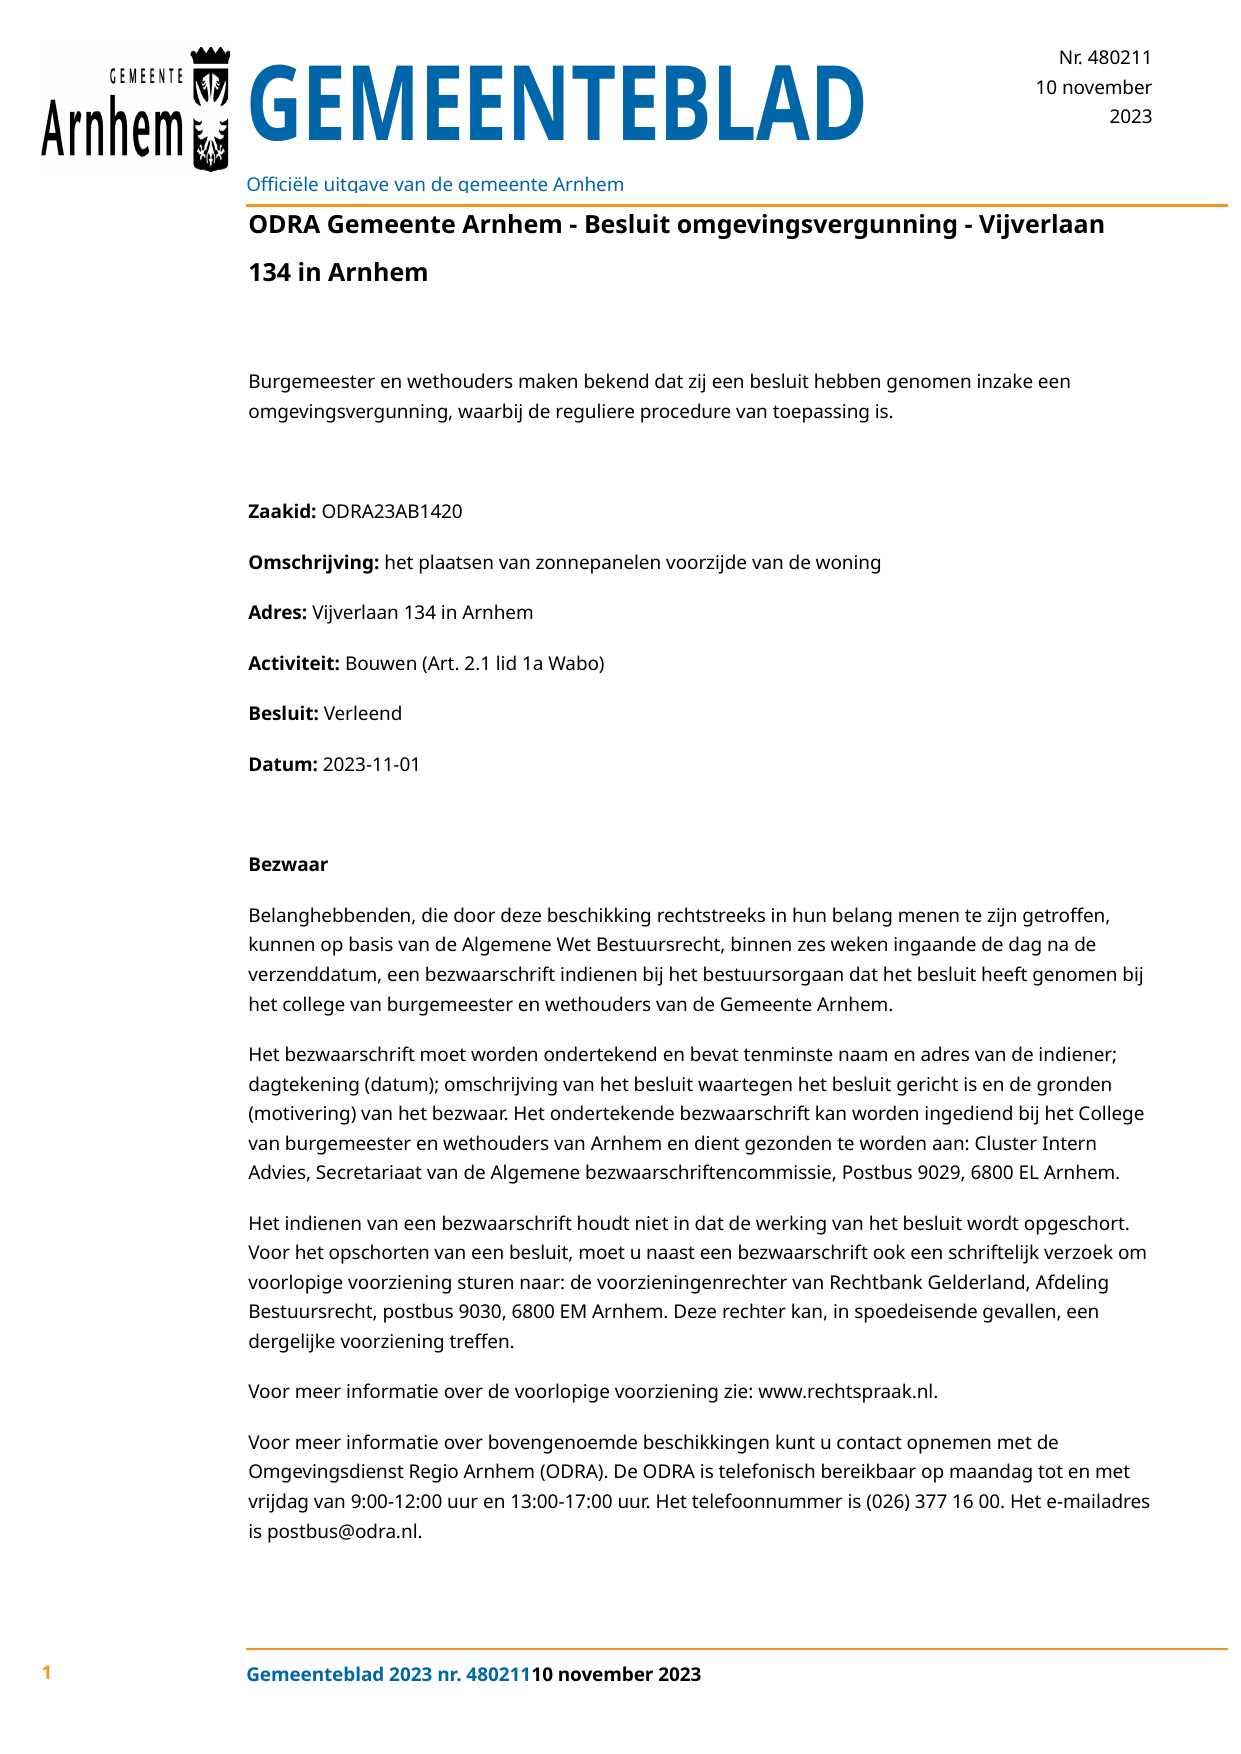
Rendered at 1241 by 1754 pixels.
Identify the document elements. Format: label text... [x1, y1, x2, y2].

text Besluit: Verleend [248, 700, 1152, 726]
text Activiteit: Bouwen (Art. 2.1 lid 1a Wabo) [248, 650, 1152, 676]
text Het indienen van een bezwaarschrift houdt niet in dat de werking van het besluit wordt opgeschort. Voor het opschorten van een besluit, moet u naast een bezwaarschrift ook een schriftelijk verzoek om voorlopige voorziening sturen naar: de voorzieningenrechter van Rechtbank Gelderland, Afdeling Bestuursrecht, postbus 9030, 6800 EM Arnhem. Deze rechter kan, in spoedeisende gevallen, een dergelijke voorziening treffen. [248, 1210, 1152, 1354]
text Burgemeester en wethouders maken bekend dat zij een besluit hebben genomen inzake een omgevingsvergunning, waarbij de reguliere procedure van toepassing is. [248, 368, 1152, 424]
text Het bezwaarschrift moet worden ondertekend en bevat tenminste naam en adres van de indiener; dagtekening (datum); omschrijving van het besluit waartegen het besluit gericht is en de gronden (motivering) van het bezwaar. Het ondertekende bezwaarschrift kan worden ingediend bij het College van burgemeester en wethouders van Arnhem en dient gezonden te worden aan: Cluster Intern Advies, Secretariaat van de Algemene bezwaarschriftencommissie, Postbus 9029, 6800 EL Arnhem. [248, 1041, 1152, 1185]
text Zaakid: ODRA23AB1420 [248, 499, 1152, 524]
text Bezwaar [248, 852, 1152, 877]
text Voor meer informatie over de voorlopige voorziening zie: www.rechtspraak.nl. [248, 1379, 1152, 1404]
text Omschrijving: het plaatsen van zonnepanelen voorzijde van de woning [248, 549, 1152, 575]
text Adres: Vijverlaan 134 in Arnhem [248, 599, 1152, 625]
text Voor meer informatie over bovengenoemde beschikkingen kunt u contact opnemen met de Omgevingsdienst Regio Arnhem (ODRA). De ODRA is telefonisch bereikbaar op maandag tot en met vrijdag van 9:00-12:00 uur en 13:00-17:00 uur. Het telefoonnummer is (026) 377 16 00. Het e-mailadres is postbus@odra.nl. [248, 1429, 1152, 1544]
text Belanghebbenden, die door deze beschikking rechtstreeks in hun belang menen te zijn getroffen, kunnen op basis van de Algemene Wet Bestuursrecht, binnen zes weken ingaande de dag na de verzenddatum, een bezwaarschrift indienen bij het bestuursorgaan dat het besluit heeft genomen bij het college van burgemeester en wethouders van de Gemeente Arnhem. [248, 902, 1152, 1017]
text Datum: 2023-11-01 [248, 751, 1152, 777]
picture [41, 47, 231, 172]
text ODRA Gemeente Arnhem - Besluit omgevingsvergunning - Vijverlaan 134 in Arnhem [248, 207, 1152, 288]
